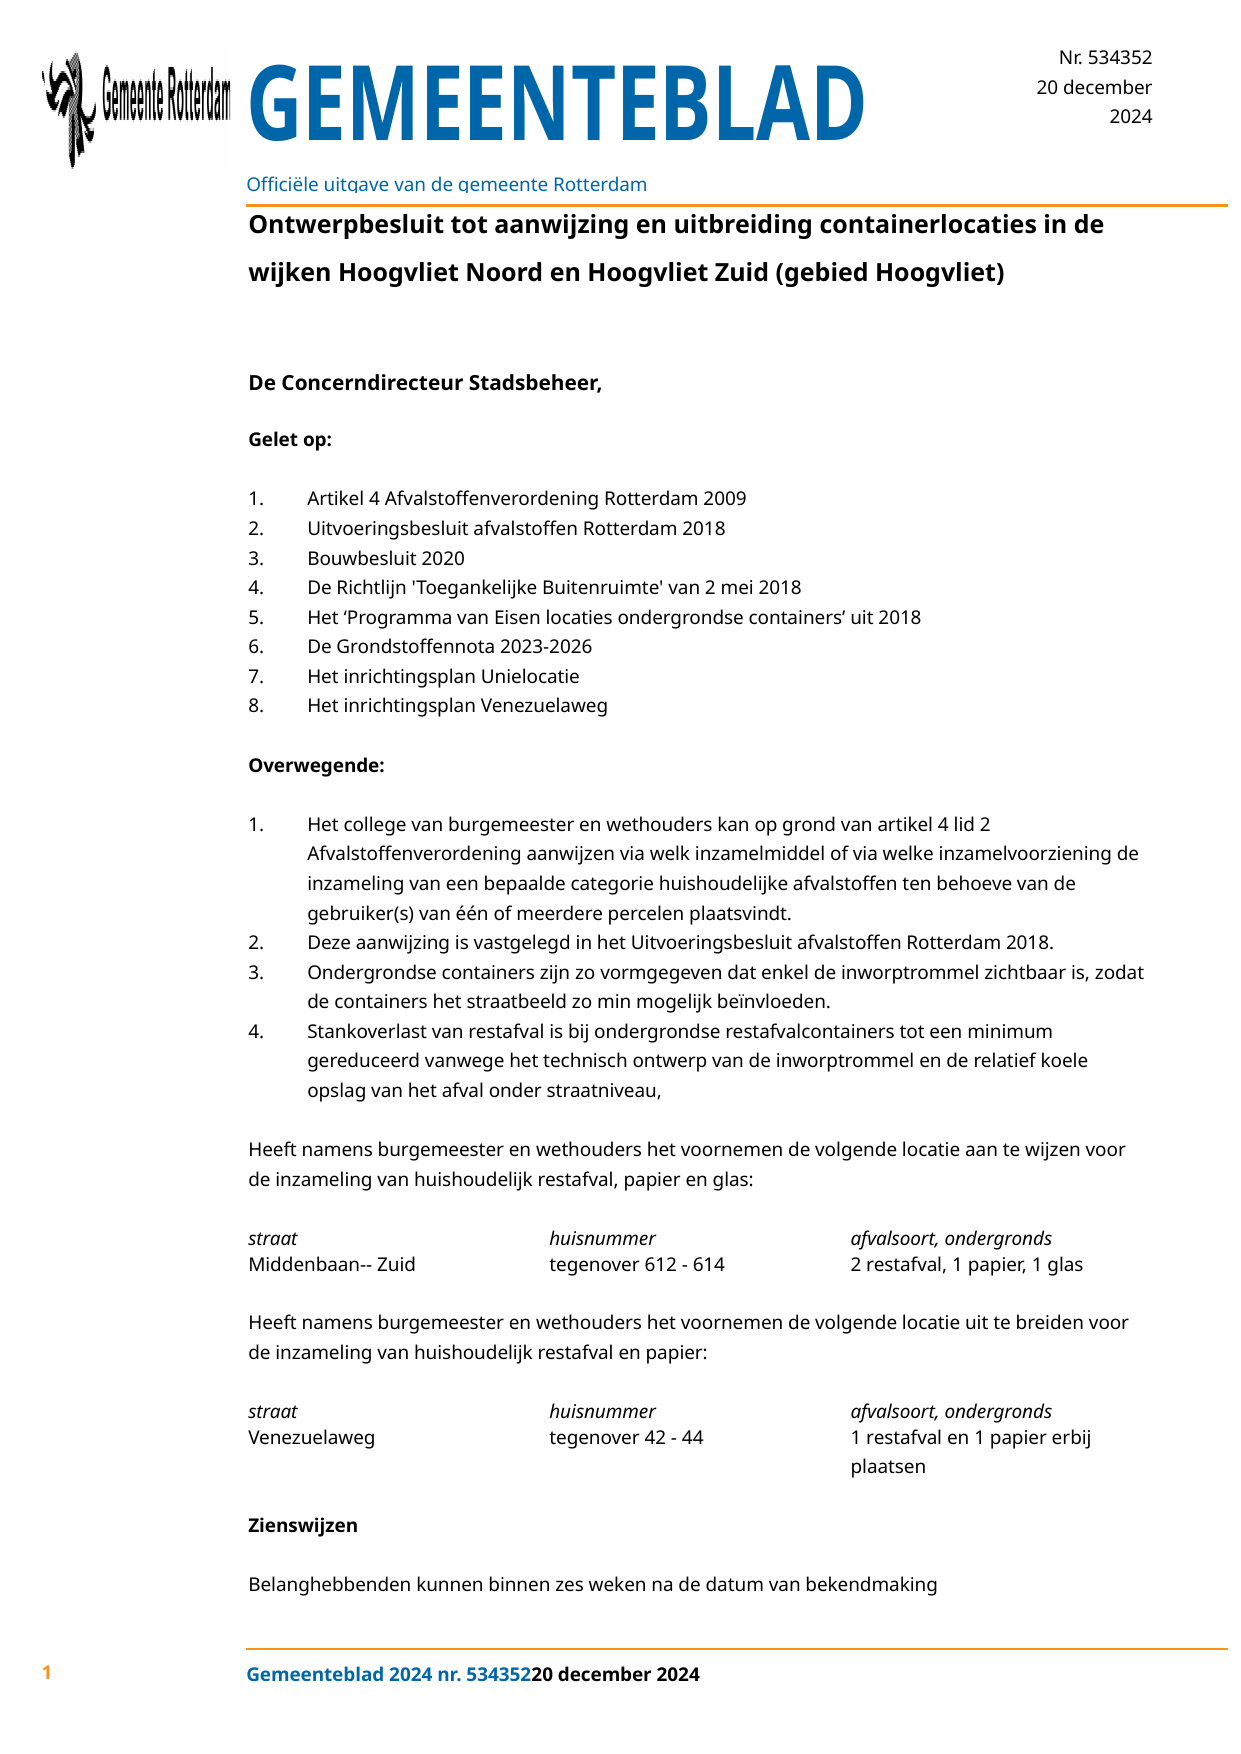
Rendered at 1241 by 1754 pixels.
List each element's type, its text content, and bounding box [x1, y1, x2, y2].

table_header huisnummer [549, 1225, 850, 1251]
table_header huisnummer [549, 1398, 850, 1424]
table_cell 1 restafval en 1 papier erbij plaatsen [850, 1424, 1152, 1509]
text Belanghebbenden kunnen binnen zes weken na de datum van bekendmaking [248, 1571, 1152, 1597]
text Ontwerpbesluit tot aanwijzing en uitbreiding containerlocaties in de wijken Hoogvliet Noord en Hoogvliet Zuid (gebied Hoogvliet) [248, 207, 1152, 288]
text Gelet op: [248, 426, 1152, 452]
text Heeft namens burgemeester en wethouders het voornemen de volgende locatie aan te wijzen voor de inzameling van huishoudelijk restafval, papier en glas: [248, 1136, 1152, 1192]
table_cell tegenover 42 - 44 [549, 1424, 850, 1509]
table_cell Middenbaan-- Zuid [248, 1251, 549, 1277]
table_header afvalsoort, ondergronds [850, 1225, 1152, 1251]
table_header straat [248, 1225, 549, 1251]
text Overwegende: [248, 752, 1152, 777]
text Heeft namens burgemeester en wethouders het voornemen de volgende locatie uit te breiden voor de inzameling van huishoudelijk restafval en papier: [248, 1309, 1152, 1365]
table_header straat [248, 1398, 549, 1424]
list Deze aanwijzing is vastgelegd in het Uitvoeringsbesluit afvalstoffen Rotterdam 2018. [248, 929, 1152, 955]
list Het inrichtingsplan Venezuelaweg [248, 693, 1152, 718]
list Het ‘Programma van Eisen locaties ondergrondse containers’ uit 2018 [248, 604, 1152, 629]
table_cell 2 restafval, 1 papier, 1 glas [850, 1251, 1152, 1277]
list Ondergrondse containers zijn zo vormgegeven dat enkel de inworptrommel zichtbaar is, zodat de containers het straatbeeld zo min mogelijk beïnvloeden. [248, 959, 1152, 1014]
list Bouwbesluit 2020 [248, 545, 1152, 570]
picture [41, 47, 231, 172]
list Uitvoeringsbesluit afvalstoffen Rotterdam 2018 [248, 515, 1152, 541]
list Het inrichtingsplan Unielocatie [248, 663, 1152, 689]
text De Concerndirecteur Stadsbeheer, [248, 368, 1152, 397]
table_cell Venezuelaweg [248, 1424, 549, 1509]
list Stankoverlast van restafval is bij ondergrondse restafvalcontainers tot een minimum gereduceerd vanwege het technisch ontwerp van de inworptrommel en de relatief koele opslag van het afval onder straatniveau, [248, 1018, 1152, 1103]
table_cell tegenover 612 - 614 [549, 1251, 850, 1277]
list De Grondstoffennota 2023-2026 [248, 633, 1152, 659]
text Zienswijzen [248, 1512, 1152, 1538]
list Het college van burgemeester en wethouders kan op grond van artikel 4 lid 2 Afvalstoffenverordening aanwijzen via welk inzamelmiddel of via welke inzamelvoorziening de inzameling van een bepaalde categorie huishoudelijke afvalstoffen ten behoeve van de gebruiker(s) van één of meerdere percelen plaatsvindt. [248, 811, 1152, 925]
table_header afvalsoort, ondergronds [850, 1398, 1152, 1424]
list Artikel 4 Afvalstoffenverordening Rotterdam 2009 [248, 486, 1152, 511]
list De Richtlijn 'Toegankelijke Buitenruimte' van 2 mei 2018 [248, 574, 1152, 600]
